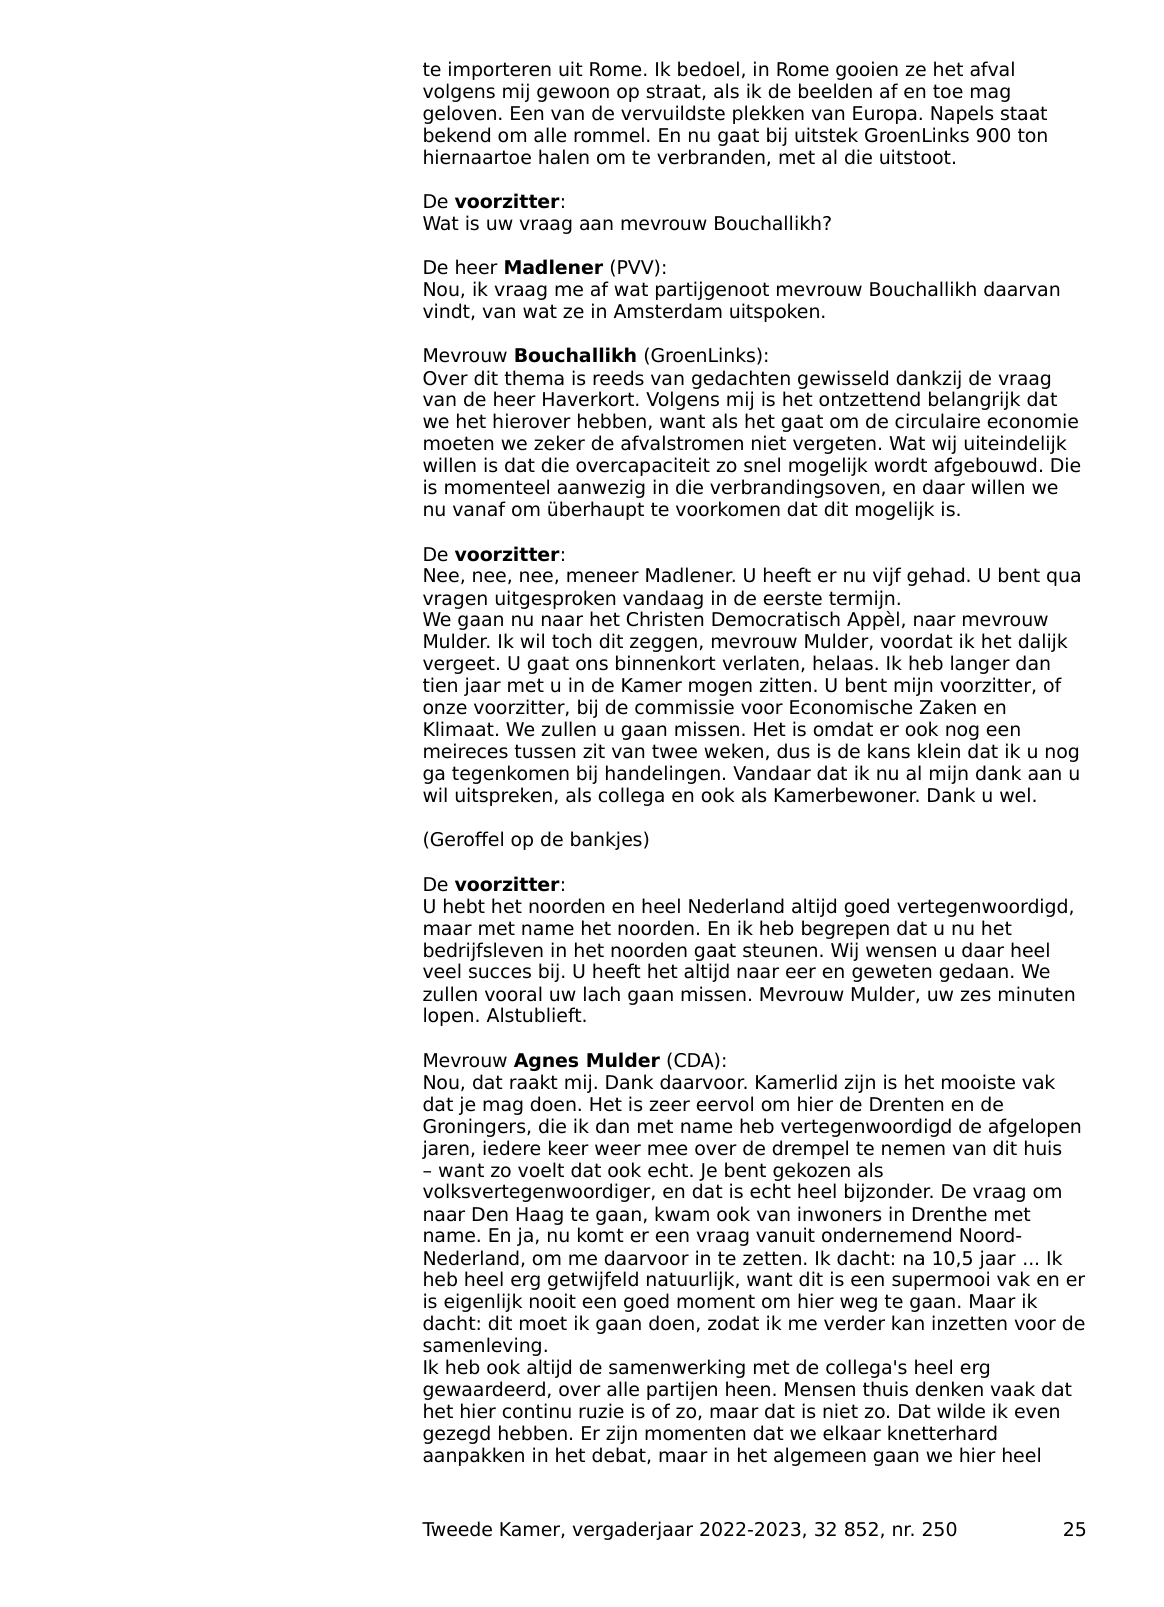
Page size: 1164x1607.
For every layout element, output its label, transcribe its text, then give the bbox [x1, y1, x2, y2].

text Nee, nee, nee, meneer Madlener. U heeft er nu vijf gehad. U bent qua vragen uitgesproken vandaag in de eerste termijn. [422, 565, 1087, 609]
text We gaan nu naar het Christen Democratisch Appèl, naar mevrouw Mulder. Ik wil toch dit zeggen, mevrouw Mulder, voordat ik het dalijk vergeet. U gaat ons binnenkort verlaten, helaas. Ik heb langer dan tien jaar met u in de Kamer mogen zitten. U bent mijn voorzitter, of onze voorzitter, bij de commissie voor Economische Zaken en Klimaat. We zullen u gaan missen. Het is omdat er ook nog een meireces tussen zit van twee weken, dus is de kans klein dat ik u nog ga tegenkomen bij handelingen. Vandaar dat ik nu al mijn dank aan u wil uitspreken, als collega en ook als Kamerbewoner. Dank u wel. [422, 609, 1087, 807]
text Mevrouw Bouchallikh (GroenLinks): [422, 345, 1087, 367]
text Over dit thema is reeds van gedachten gewisseld dankzij de vraag van de heer Haverkort. Volgens mij is het ontzettend belangrijk dat we het hierover hebben, want als het gaat om de circulaire economie moeten we zeker de afvalstromen niet vergeten. Wat wij uiteindelijk willen is dat die overcapaciteit zo snel mogelijk wordt afgebouwd. Die is momenteel aanwezig in die verbrandingsoven, en daar willen we nu vanaf om überhaupt te voorkomen dat dit mogelijk is. [422, 367, 1087, 521]
text Nou, dat raakt mij. Dank daarvoor. Kamerlid zijn is het mooiste vak dat je mag doen. Het is zeer eervol om hier de Drenten en de Groningers, die ik dan met name heb vertegenwoordigd de afgelopen jaren, iedere keer weer mee over de drempel te nemen van dit huis – want zo voelt dat ook echt. Je bent gekozen als volksvertegenwoordiger, en dat is echt heel bijzonder. De vraag om naar Den Haag te gaan, kwam ook van inwoners in Drenthe met name. En ja, nu komt er een vraag vanuit ondernemend Noord-Nederland, om me daarvoor in te zetten. Ik dacht: na 10,5 jaar ... Ik heb heel erg getwijfeld natuurlijk, want dit is een supermooi vak en er is eigenlijk nooit een goed moment om hier weg te gaan. Maar ik dacht: dit moet ik gaan doen, zodat ik me verder kan inzetten voor de samenleving. [422, 1072, 1087, 1357]
text U hebt het noorden en heel Nederland altijd goed vertegenwoordigd, maar met name het noorden. En ik heb begrepen dat u nu het bedrijfsleven in het noorden gaat steunen. Wij wensen u daar heel veel succes bij. U heeft het altijd naar eer en geweten gedaan. We zullen vooral uw lach gaan missen. Mevrouw Mulder, uw zes minuten lopen. Alstublieft. [422, 896, 1087, 1027]
text te importeren uit Rome. Ik bedoel, in Rome gooien ze het afval volgens mij gewoon op straat, als ik de beelden af en toe mag geloven. Een van de vervuildste plekken van Europa. Napels staat bekend om alle rommel. En nu gaat bij uitstek GroenLinks 900 ton hiernaartoe halen om te verbranden, met al die uitstoot. [422, 59, 1087, 169]
text Wat is uw vraag aan mevrouw Bouchallikh? [422, 213, 1087, 235]
text Nou, ik vraag me af wat partijgenoot mevrouw Bouchallikh daarvan vindt, van wat ze in Amsterdam uitspoken. [422, 279, 1087, 323]
text Mevrouw Agnes Mulder (CDA): [422, 1049, 1087, 1072]
text (Geroffel op de bankjes) [422, 829, 1087, 851]
text Ik heb ook altijd de samenwerking met de collega's heel erg gewaardeerd, over alle partijen heen. Mensen thuis denken vaak dat het hier continu ruzie is of zo, maar dat is niet zo. Dat wilde ik even gezegd hebben. Er zijn momenten dat we elkaar knetterhard aanpakken in het debat, maar in het algemeen gaan we hier heel [422, 1357, 1087, 1467]
text De voorzitter: [422, 191, 1087, 213]
text De heer Madlener (PVV): [422, 257, 1087, 279]
text De voorzitter: [422, 873, 1087, 896]
text De voorzitter: [422, 543, 1087, 565]
